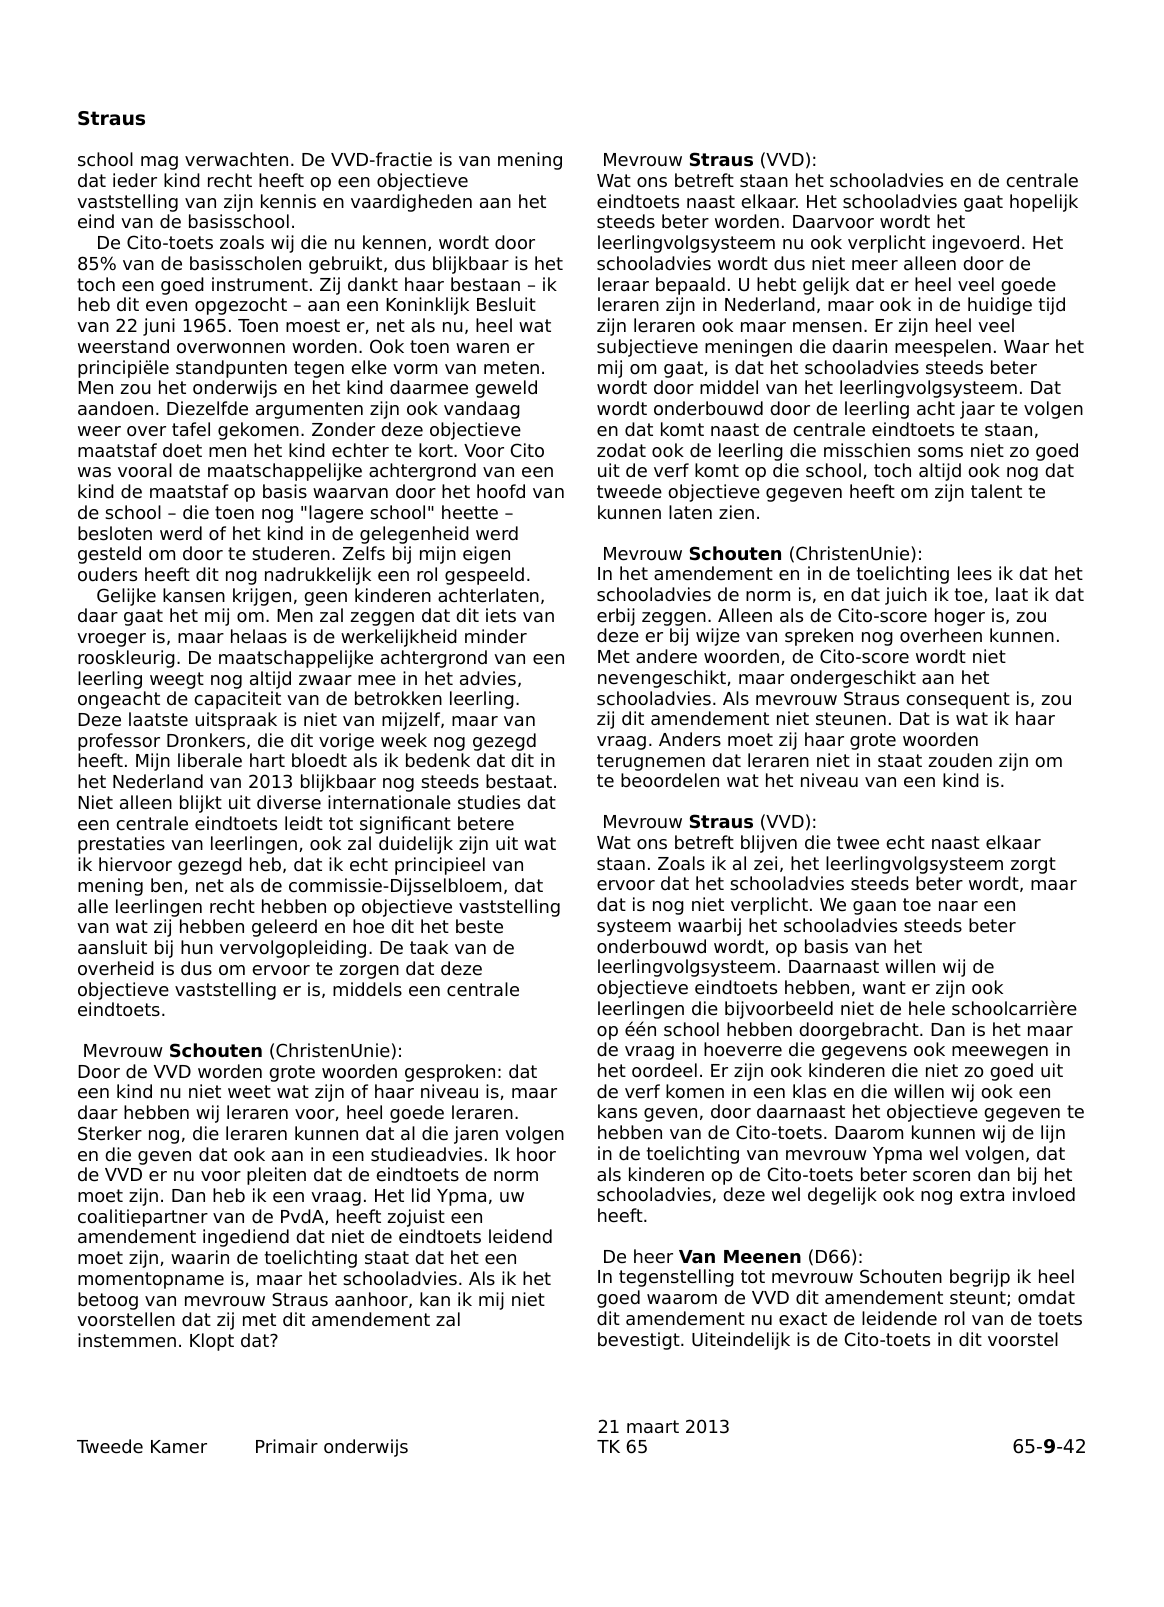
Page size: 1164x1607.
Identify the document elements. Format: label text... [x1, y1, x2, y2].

text Mevrouw Straus (VVD): [596, 812, 1087, 833]
text Mevrouw Schouten (ChristenUnie): [77, 1041, 567, 1062]
text Mevrouw Schouten (ChristenUnie): [596, 543, 1087, 564]
text Mevrouw Straus (VVD): [596, 150, 1087, 171]
text Door de VVD worden grote woorden gesproken: dat een kind nu niet weet wat zijn of haar niveau is, maar daar hebben wij leraren voor, heel goede leraren. Sterker nog, die leraren kunnen dat al die jaren volgen en die geven dat ook aan in een studieadvies. Ik hoor de VVD er nu voor pleiten dat de eindtoets de norm moet zijn. Dan heb ik een vraag. Het lid Ypma, uw coalitiepartner van de PvdA, heeft zojuist een amendement ingediend dat niet de eindtoets leidend moet zijn, waarin de toelichting staat dat het een momentopname is, maar het schooladvies. Als ik het betoog van mevrouw Straus aanhoor, kan ik mij niet voorstellen dat zij met dit amendement zal instemmen. Klopt dat? [77, 1062, 567, 1352]
text Wat ons betreft blijven die twee echt naast elkaar staan. Zoals ik al zei, het leerlingvolgsysteem zorgt ervoor dat het schooladvies steeds beter wordt, maar dat is nog niet verplicht. We gaan toe naar een systeem waarbij het schooladvies steeds beter onderbouwd wordt, op basis van het leerlingvolgsysteem. Daarnaast willen wij de objectieve eindtoets hebben, want er zijn ook leerlingen die bijvoorbeeld niet de hele schoolcarrière op één school hebben doorgebracht. Dan is het maar de vraag in hoeverre die gegevens ook meewegen in het oordeel. Er zijn ook kinderen die niet zo goed uit de verf komen in een klas en die willen wij ook een kans geven, door daarnaast het objectieve gegeven te hebben van de Cito-toets. Daarom kunnen wij de lijn in de toelichting van mevrouw Ypma wel volgen, dat als kinderen op de Cito-toets beter scoren dan bij het schooladvies, deze wel degelijk ook nog extra invloed heeft. [596, 833, 1087, 1227]
text In tegenstelling tot mevrouw Schouten begrijp ik heel goed waarom de VVD dit amendement steunt; omdat dit amendement nu exact de leidende rol van de toets bevestigt. Uiteindelijk is de Cito-toets in dit voorstel [596, 1267, 1087, 1350]
text school mag verwachten. De VVD-fractie is van mening dat ieder kind recht heeft op een objectieve vaststelling van zijn kennis en vaardigheden aan het eind van de basisschool. [77, 150, 567, 233]
text De Cito-toets zoals wij die nu kennen, wordt door 85% van de basisscholen gebruikt, dus blijkbaar is het toch een goed instrument. Zij dankt haar bestaan – ik heb dit even opgezocht – aan een Koninklijk Besluit van 22 juni 1965. Toen moest er, net als nu, heel wat weerstand overwonnen worden. Ook toen waren er principiële standpunten tegen elke vorm van meten. Men zou het onderwijs en het kind daarmee geweld aandoen. Diezelfde argumenten zijn ook vandaag weer over tafel gekomen. Zonder deze objectieve maatstaf doet men het kind echter te kort. Voor Cito was vooral de maatschappelijke achtergrond van een kind de maatstaf op basis waarvan door het hoofd van de school – die toen nog "lagere school" heette – besloten werd of het kind in de gelegenheid werd gesteld om door te studeren. Zelfs bij mijn eigen ouders heeft dit nog nadrukkelijk een rol gespeeld. [77, 233, 567, 586]
text De heer Van Meenen (D66): [596, 1247, 1087, 1267]
text Wat ons betreft staan het schooladvies en de centrale eindtoets naast elkaar. Het schooladvies gaat hopelijk steeds beter worden. Daarvoor wordt het leerlingvolgsysteem nu ook verplicht ingevoerd. Het schooladvies wordt dus niet meer alleen door de leraar bepaald. U hebt gelijk dat er heel veel goede leraren zijn in Nederland, maar ook in de huidige tijd zijn leraren ook maar mensen. Er zijn heel veel subjectieve meningen die daarin meespelen. Waar het mij om gaat, is dat het schooladvies steeds beter wordt door middel van het leerlingvolgsysteem. Dat wordt onderbouwd door de leerling acht jaar te volgen en dat komt naast de centrale eindtoets te staan, zodat ook de leerling die misschien soms niet zo goed uit de verf komt op die school, toch altijd ook nog dat tweede objectieve gegeven heeft om zijn talent te kunnen laten zien. [596, 171, 1087, 523]
text In het amendement en in de toelichting lees ik dat het schooladvies de norm is, en dat juich ik toe, laat ik dat erbij zeggen. Alleen als de Cito-score hoger is, zou deze er bij wijze van spreken nog overheen kunnen. Met andere woorden, de Cito-score wordt niet nevengeschikt, maar ondergeschikt aan het schooladvies. Als mevrouw Straus consequent is, zou zij dit amendement niet steunen. Dat is wat ik haar vraag. Anders moet zij haar grote woorden terugnemen dat leraren niet in staat zouden zijn om te beoordelen wat het niveau van een kind is. [596, 564, 1087, 792]
text Gelijke kansen krijgen, geen kinderen achterlaten, daar gaat het mij om. Men zal zeggen dat dit iets van vroeger is, maar helaas is de werkelijkheid minder rooskleurig. De maatschappelijke achtergrond van een leerling weegt nog altijd zwaar mee in het advies, ongeacht de capaciteit van de betrokken leerling. Deze laatste uitspraak is niet van mijzelf, maar van professor Dronkers, die dit vorige week nog gezegd heeft. Mijn liberale hart bloedt als ik bedenk dat dit in het Nederland van 2013 blijkbaar nog steeds bestaat. Niet alleen blijkt uit diverse internationale studies dat een centrale eindtoets leidt tot significant betere prestaties van leerlingen, ook zal duidelijk zijn uit wat ik hiervoor gezegd heb, dat ik echt principieel van mening ben, net als de commissie-Dijsselbloem, dat alle leerlingen recht hebben op objectieve vaststelling van wat zij hebben geleerd en hoe dit het beste aansluit bij hun vervolgopleiding. De taak van de overheid is dus om ervoor te zorgen dat deze objectieve vaststelling er is, middels een centrale eindtoets. [77, 586, 567, 1021]
